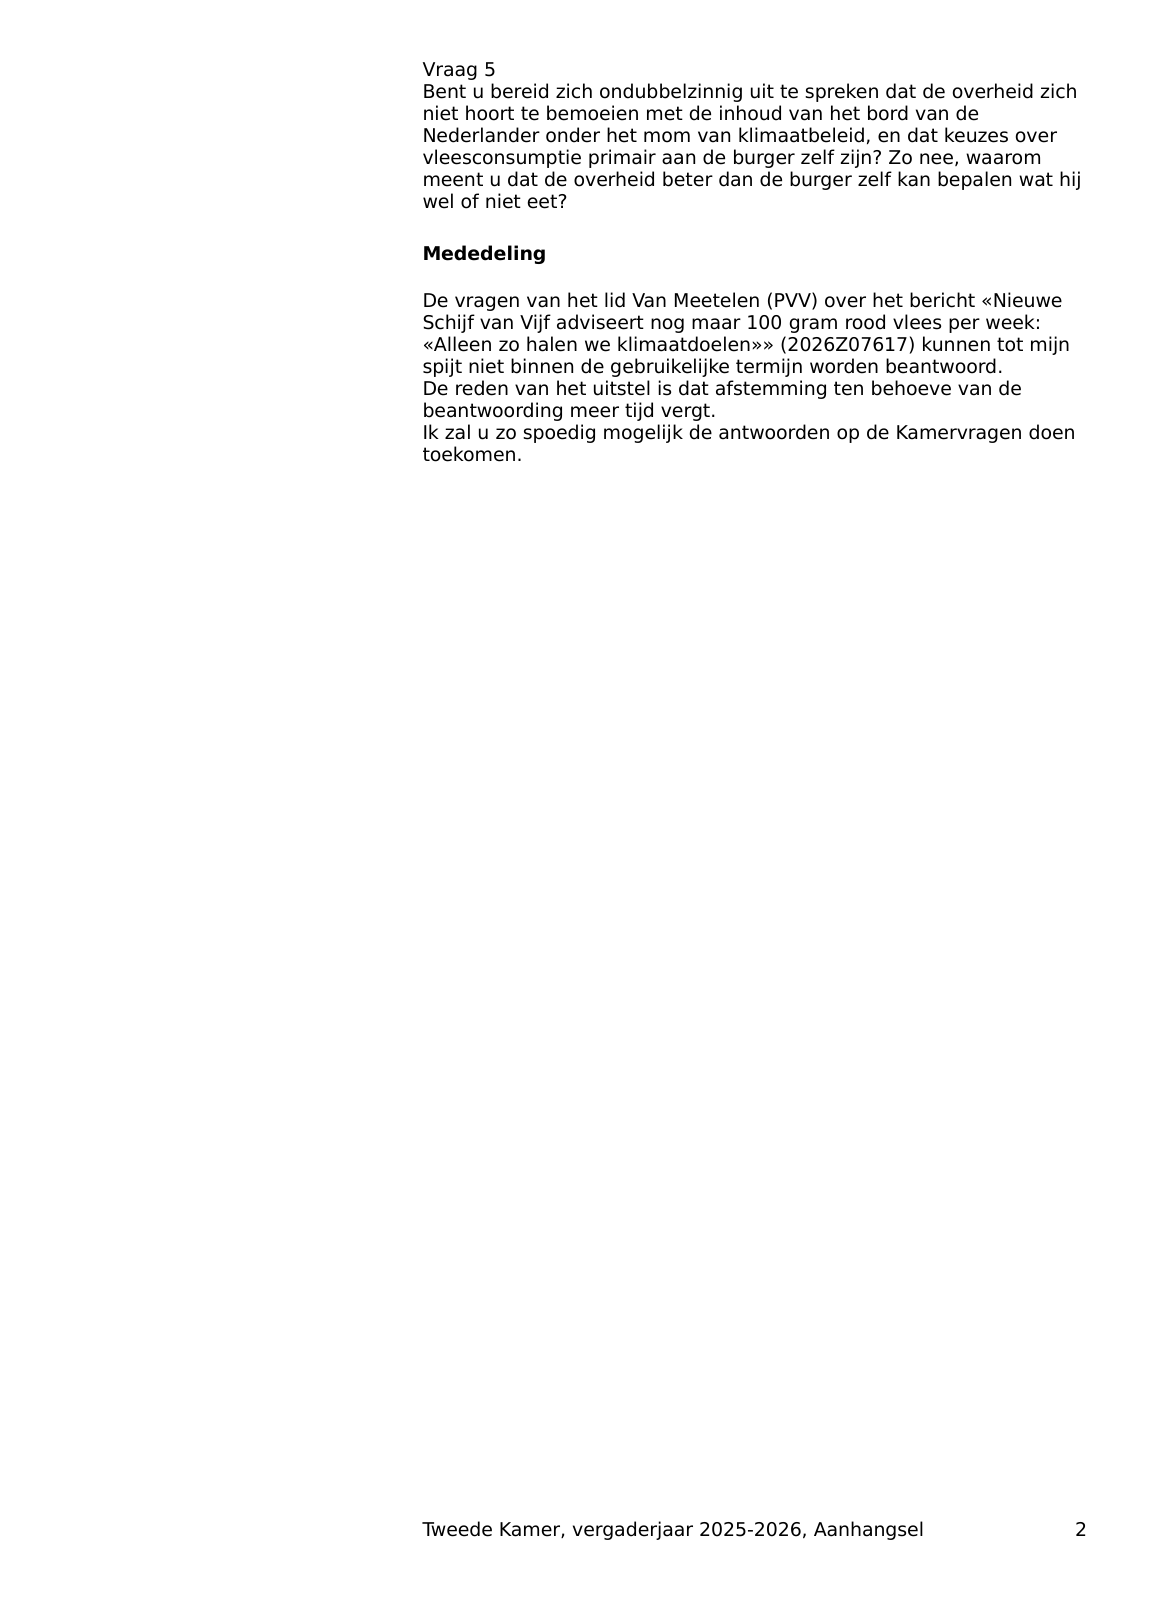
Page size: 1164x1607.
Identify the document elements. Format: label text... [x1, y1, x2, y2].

text De reden van het uitstel is dat afstemming ten behoeve van de beantwoording meer tijd vergt. [422, 378, 1087, 422]
subtitle Mededeling [422, 243, 1087, 265]
text Bent u bereid zich ondubbelzinnig uit te spreken dat de overheid zich niet hoort te bemoeien met de inhoud van het bord van de Nederlander onder het mom van klimaatbeleid, en dat keuzes over vleesconsumptie primair aan de burger zelf zijn? Zo nee, waarom meent u dat de overheid beter dan de burger zelf kan bepalen wat hij wel of niet eet? [422, 81, 1087, 213]
text Ik zal u zo spoedig mogelijk de antwoorden op de Kamervragen doen toekomen. [422, 422, 1087, 466]
text De vragen van het lid Van Meetelen (PVV) over het bericht «Nieuwe Schijf van Vijf adviseert nog maar 100 gram rood vlees per week: «Alleen zo halen we klimaatdoelen»» (2026Z07617) kunnen tot mijn spijt niet binnen de gebruikelijke termijn worden beantwoord. [422, 290, 1087, 378]
text Vraag 5 [422, 59, 1087, 81]
